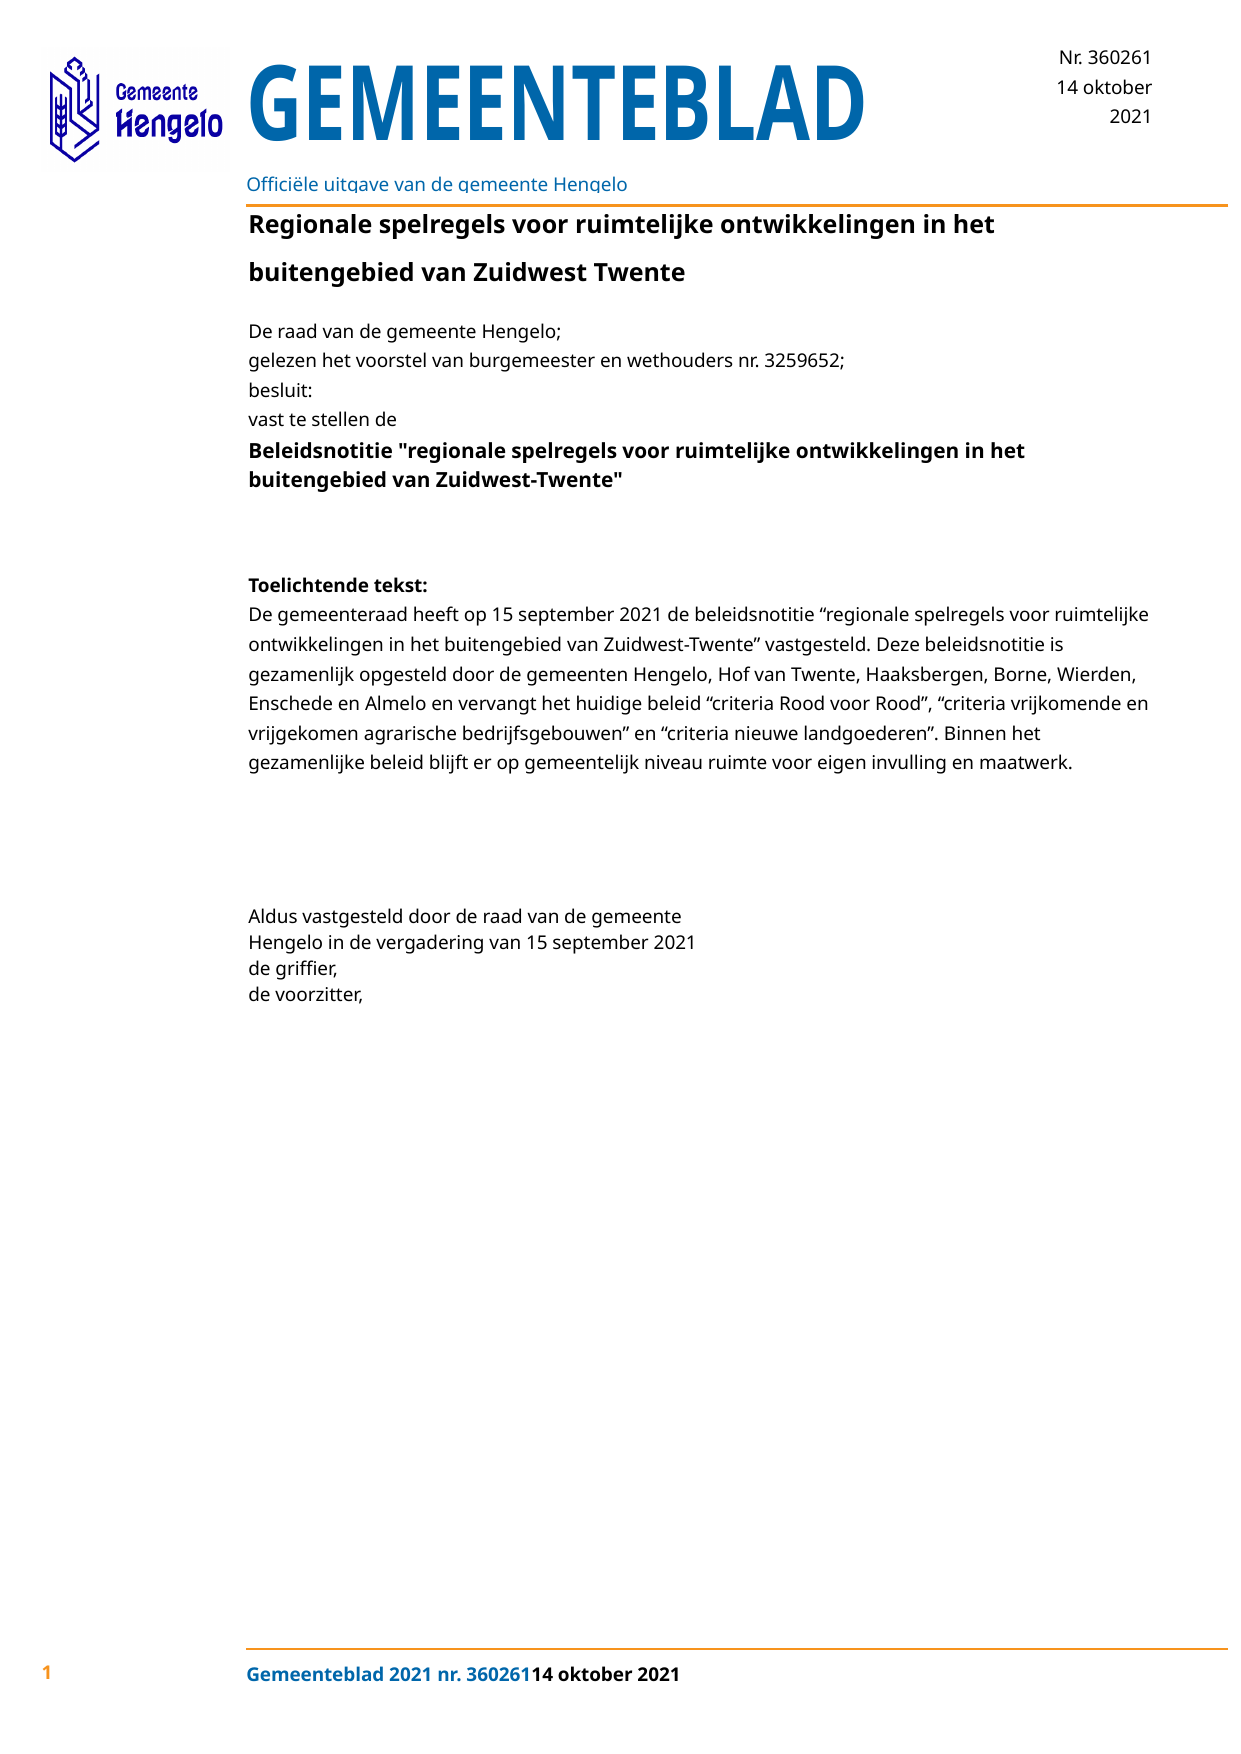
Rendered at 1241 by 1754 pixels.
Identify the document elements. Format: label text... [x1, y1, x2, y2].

text Toelichtende tekst: [248, 572, 1152, 598]
text de griffier, [248, 955, 1152, 981]
text besluit: [248, 377, 1152, 403]
text Regionale spelregels voor ruimtelijke ontwikkelingen in het buitengebied van Zuidwest Twente [248, 207, 1152, 288]
text Hengelo in de vergadering van 15 september 2021 [248, 929, 1152, 955]
text vast te stellen de [248, 407, 1152, 432]
text de voorzitter, [248, 981, 1152, 1006]
text Aldus vastgesteld door de raad van de gemeente [248, 903, 1152, 929]
picture [41, 47, 231, 172]
text Beleidsnotitie "regionale spelregels voor ruimtelijke ontwikkelingen in het buitengebied van Zuidwest-Twente" [248, 436, 1152, 493]
text De gemeenteraad heeft op 15 september 2021 de beleidsnotitie “regionale spelregels voor ruimtelijke ontwikkelingen in het buitengebied van Zuidwest-Twente” vastgesteld. Deze beleidsnotitie is gezamenlijk opgesteld door de gemeenten Hengelo, Hof van Twente, Haaksbergen, Borne, Wierden, Enschede en Almelo en vervangt het huidige beleid “criteria Rood voor Rood”, “criteria vrijkomende en vrijgekomen agrarische bedrijfsgebouwen” en “criteria nieuwe landgoederen”. Binnen het gezamenlijke beleid blijft er op gemeentelijk niveau ruimte voor eigen invulling en maatwerk. [248, 602, 1152, 775]
text gelezen het voorstel van burgemeester en wethouders nr. 3259652; [248, 347, 1152, 373]
text De raad van de gemeente Hengelo; [248, 318, 1152, 344]
